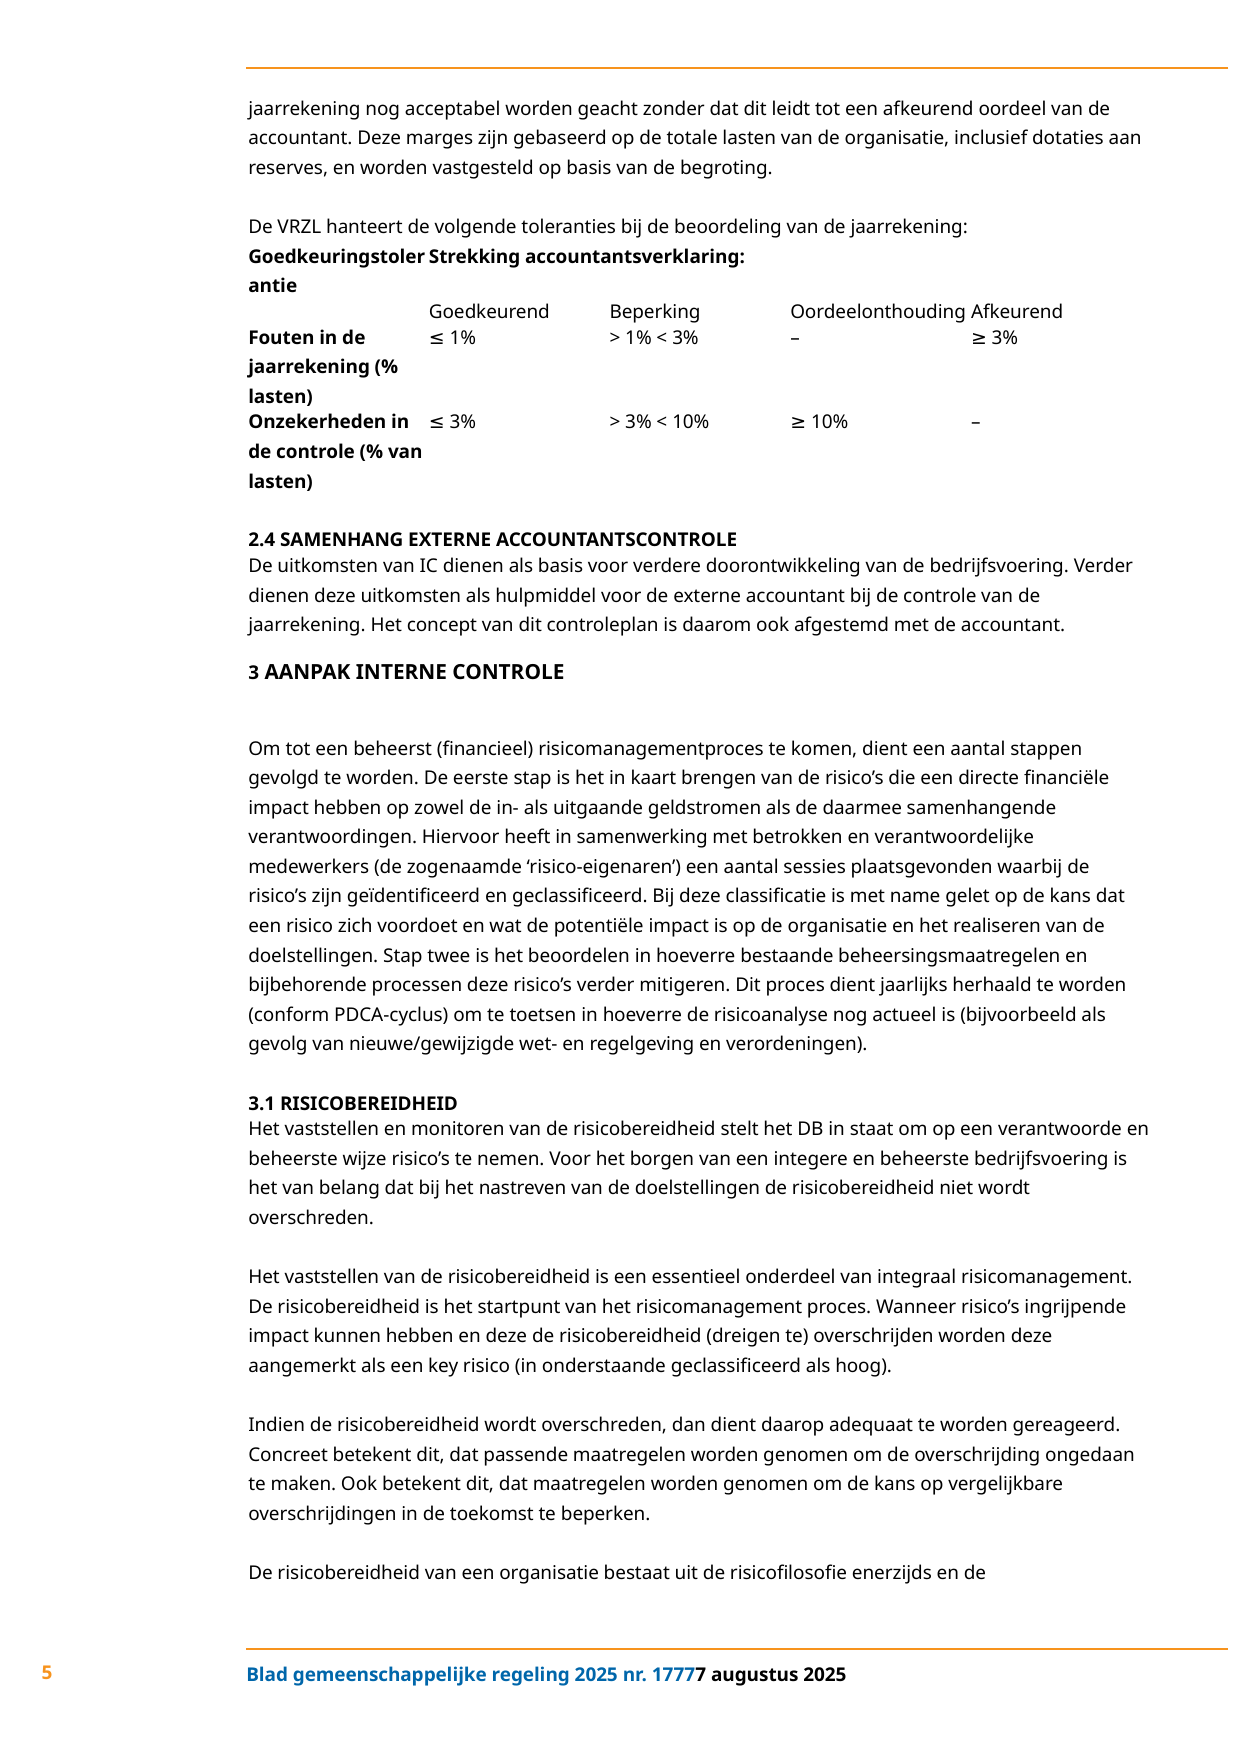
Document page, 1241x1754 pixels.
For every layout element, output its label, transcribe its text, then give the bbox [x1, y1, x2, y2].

table_cell Beperking [609, 298, 790, 324]
table_cell ≤ 1% [429, 324, 609, 409]
table_cell – [971, 409, 1152, 494]
text Het vaststellen van de risicobereidheid is een essentieel onderdeel van integraal risicomanagement. De risicobereidheid is het startpunt van het risicomanagement proces. Wanneer risico’s ingrijpende impact kunnen hebben en deze de risicobereidheid (dreigen te) overschrijden worden deze aangemerkt als een key risico (in onderstaande geclassificeerd als hoog). [248, 1263, 1152, 1378]
picture [41, 47, 231, 172]
text 3.1 RISICOBEREIDHEID [248, 1090, 1152, 1115]
table_cell Onzekerheden in de controle (% van lasten) [248, 409, 429, 494]
table_cell Oordeelonthouding [790, 298, 971, 324]
table_cell ≥ 3% [971, 324, 1152, 409]
table_cell [248, 298, 429, 324]
table_cell Goedkeurend [429, 298, 609, 324]
table_cell Afkeurend [971, 298, 1152, 324]
table_header Strekking accountantsverklaring: [429, 243, 1152, 298]
text Indien de risicobereidheid wordt overschreden, dan dient daarop adequaat te worden gereageerd. Concreet betekent dit, dat passende maatregelen worden genomen om de overschrijding ongedaan te maken. Ook betekent dit, dat maatregelen worden genomen om de kans op vergelijkbare overschrijdingen in de toekomst te beperken. [248, 1411, 1152, 1526]
text jaarrekening nog acceptabel worden geacht zonder dat dit leidt tot een afkeurend oordeel van de accountant. Deze marges zijn gebaseerd op de totale lasten van de organisatie, inclusief dotaties aan reserves, en worden vastgesteld op basis van de begroting. [248, 95, 1152, 180]
text De uitkomsten van IC dienen als basis voor verdere doorontwikkeling van de bedrijfsvoering. Verder dienen deze uitkomsten als hulpmiddel voor de externe accountant bij de controle van de jaarrekening. Het concept van dit controleplan is daarom ook afgestemd met de accountant. [248, 552, 1152, 637]
text Om tot een beheerst (financieel) risicomanagementproces te komen, dient een aantal stappen gevolgd te worden. De eerste stap is het in kaart brengen van de risico’s die een directe financiële impact hebben op zowel de in- als uitgaande geldstromen als de daarmee samenhangende verantwoordingen. Hiervoor heeft in samenwerking met betrokken en verantwoordelijke medewerkers (de zogenaamde ‘risico-eigenaren’) een aantal sessies plaatsgevonden waarbij de risico’s zijn geïdentificeerd en geclassificeerd. Bij deze classificatie is met name gelet op de kans dat een risico zich voordoet en wat de potentiële impact is op de organisatie en het realiseren van de doelstellingen. Stap twee is het beoordelen in hoeverre bestaande beheersingsmaatregelen en bijbehorende processen deze risico’s verder mitigeren. Dit proces dient jaarlijks herhaald te worden (conform PDCA-cyclus) om te toetsen in hoeverre de risicoanalyse nog actueel is (bijvoorbeeld als gevolg van nieuwe/gewijzigde wet- en regelgeving en verordeningen). [248, 735, 1152, 1056]
text 3 AANPAK INTERNE CONTROLE [248, 657, 1152, 685]
table_cell > 3% < 10% [609, 409, 790, 494]
text Het vaststellen en monitoren van de risicobereidheid stelt het DB in staat om op een verantwoorde en beheerste wijze risico’s te nemen. Voor het borgen van een integere en beheerste bedrijfsvoering is het van belang dat bij het nastreven van de doelstellingen de risicobereidheid niet wordt overschreden. [248, 1115, 1152, 1230]
text 2.4 SAMENHANG EXTERNE ACCOUNTANTSCONTROLE [248, 526, 1152, 552]
table_cell Fouten in de jaarrekening (% lasten) [248, 324, 429, 409]
table_header Goedkeuringstolerantie [248, 243, 429, 298]
table_cell > 1% < 3% [609, 324, 790, 409]
text De risicobereidheid van een organisatie bestaat uit de risicofilosofie enerzijds en de [248, 1559, 1152, 1585]
text De VRZL hanteert de volgende toleranties bij de beoordeling van de jaarrekening: [248, 213, 1152, 239]
table_cell ≥ 10% [790, 409, 971, 494]
table_cell ≤ 3% [429, 409, 609, 494]
table_cell – [790, 324, 971, 409]
